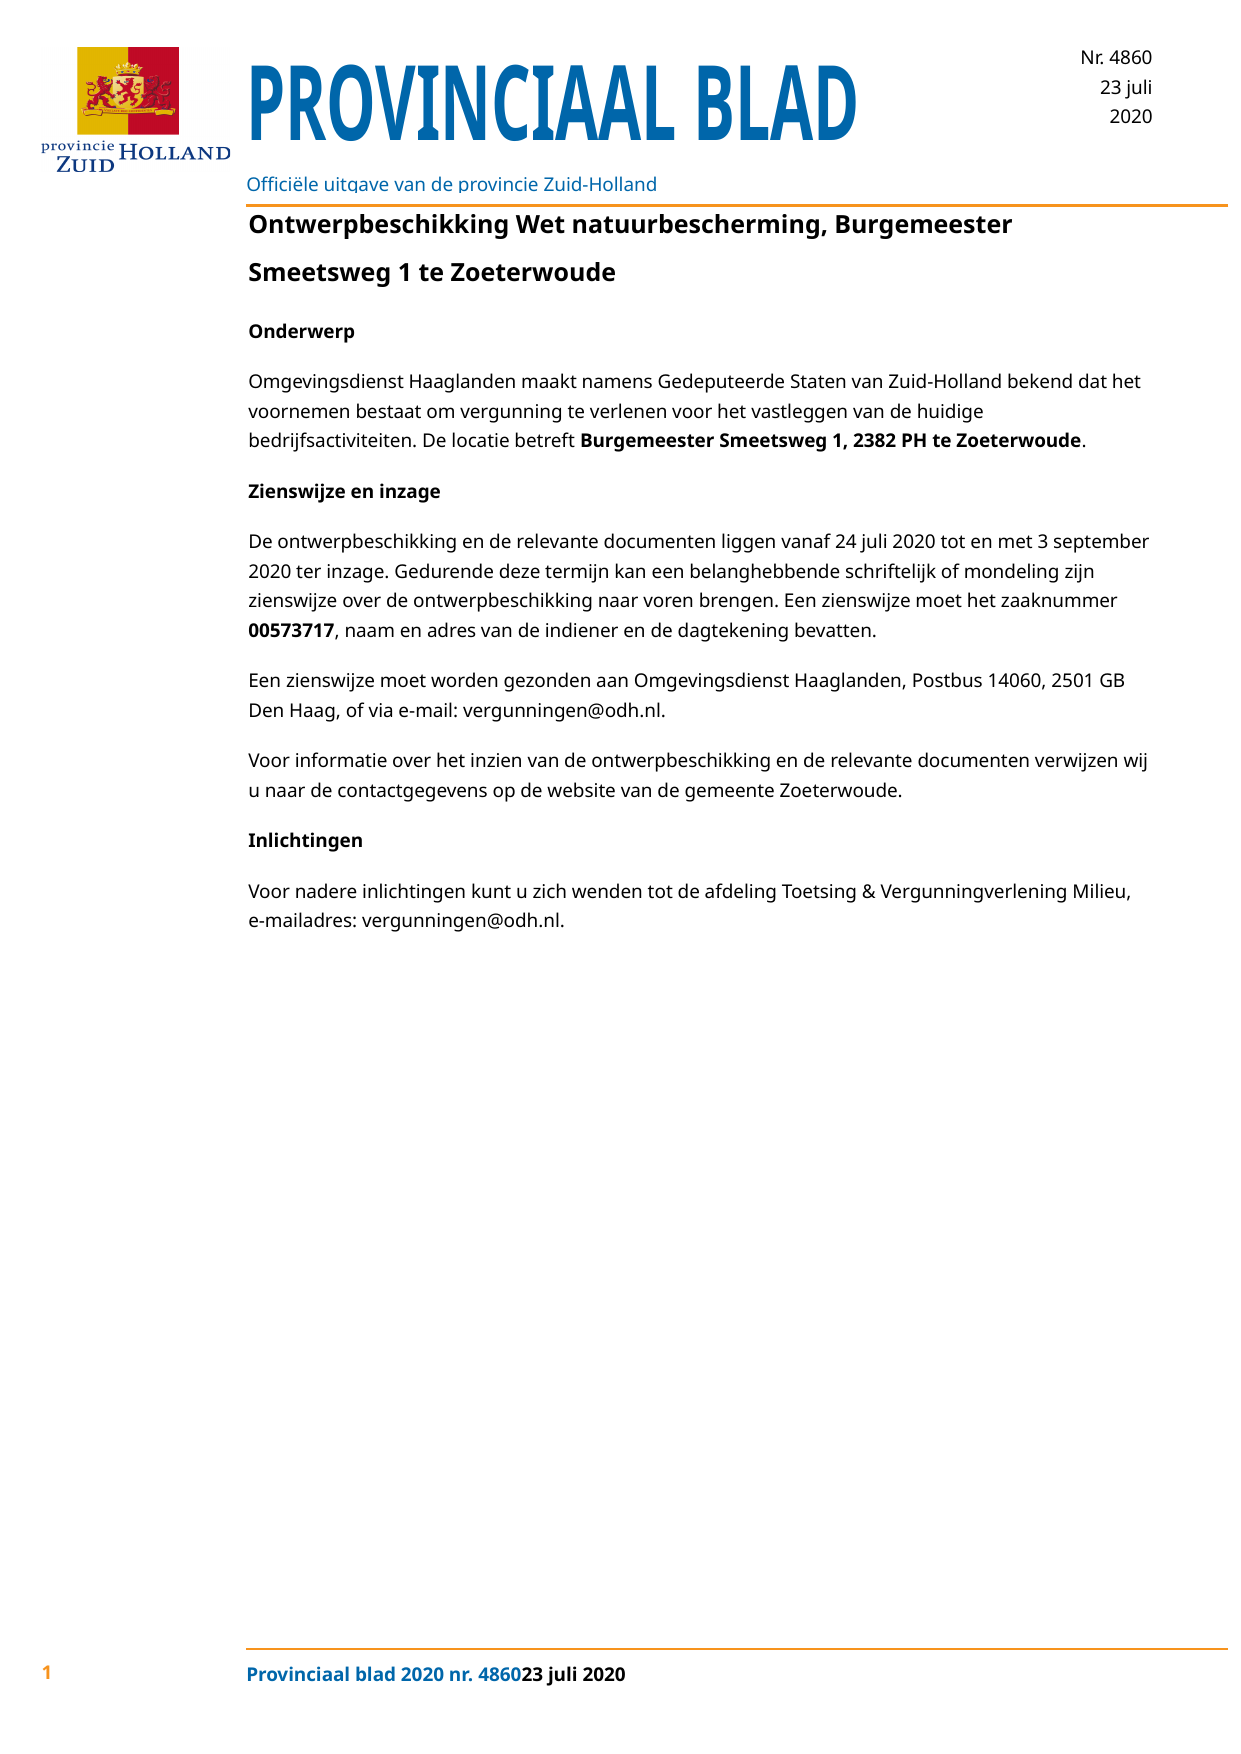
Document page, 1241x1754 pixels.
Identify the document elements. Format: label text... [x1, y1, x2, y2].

text Zienswijze en inzage [248, 478, 1152, 504]
text De ontwerpbeschikking en de relevante documenten liggen vanaf 24 juli 2020 tot en met 3 september 2020 ter inzage. Gedurende deze termijn kan een belanghebbende schriftelijk of mondeling zijn zienswijze over de ontwerpbeschikking naar voren brengen. Een zienswijze moet het zaaknummer 00573717, naam en adres van de indiener en de dagtekening bevatten. [248, 528, 1152, 643]
text Voor informatie over het inzien van de ontwerpbeschikking en de relevante documenten verwijzen wij u naar de contactgegevens op de website van de gemeente Zoeterwoude. [248, 747, 1152, 803]
text Onderwerp [248, 318, 1152, 344]
text Een zienswijze moet worden gezonden aan Omgevingsdienst Haaglanden, Postbus 14060, 2501 GB Den Haag, of via e-mail: vergunningen@odh.nl. [248, 667, 1152, 723]
text Voor nadere inlichtingen kunt u zich wenden tot de afdeling Toetsing & Vergunningverlening Milieu, e-mailadres: vergunningen@odh.nl. [248, 878, 1152, 933]
text Ontwerpbeschikking Wet natuurbescherming, Burgemeester Smeetsweg 1 te Zoeterwoude [248, 207, 1152, 288]
text Inlichtingen [248, 827, 1152, 853]
picture [41, 47, 231, 172]
text Omgevingsdienst Haaglanden maakt namens Gedeputeerde Staten van Zuid-Holland bekend dat het voornemen bestaat om vergunning te verlenen voor het vastleggen van de huidige bedrijfsactiviteiten. De locatie betreft Burgemeester Smeetsweg 1, 2382 PH te Zoeterwoude. [248, 368, 1152, 453]
